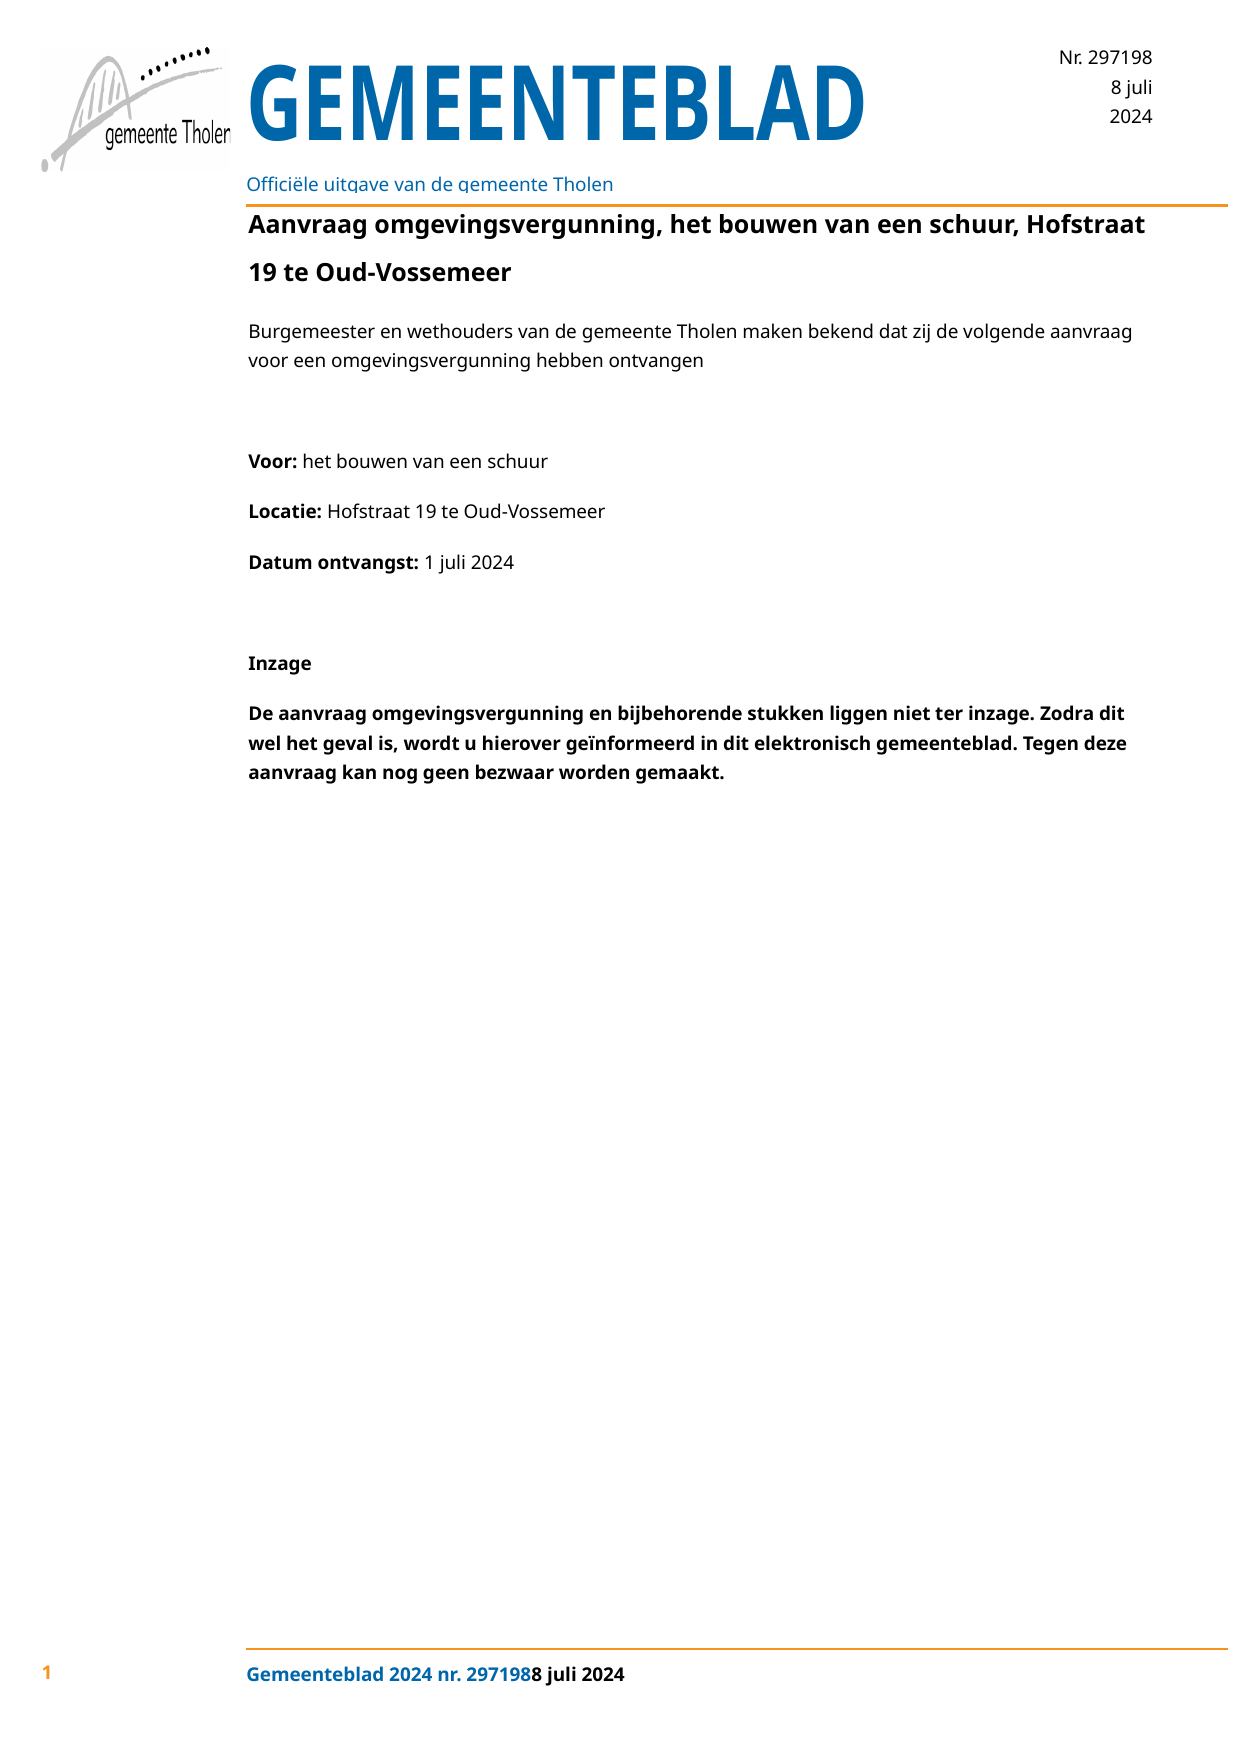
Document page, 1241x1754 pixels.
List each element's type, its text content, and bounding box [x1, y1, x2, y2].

text Voor: het bouwen van een schuur [248, 448, 1152, 474]
text Burgemeester en wethouders van de gemeente Tholen maken bekend dat zij de volgende aanvraag voor een omgevingsvergunning hebben ontvangen [248, 318, 1152, 373]
text Locatie: Hofstraat 19 te Oud-Vossemeer [248, 499, 1152, 524]
text De aanvraag omgevingsvergunning en bijbehorende stukken liggen niet ter inzage. Zodra dit wel het geval is, wordt u hierover geïnformeerd in dit elektronisch gemeenteblad. Tegen deze aanvraag kan nog geen bezwaar worden gemaakt. [248, 700, 1152, 785]
text Aanvraag omgevingsvergunning, het bouwen van een schuur, Hofstraat 19 te Oud-Vossemeer [248, 207, 1152, 288]
text Datum ontvangst: 1 juli 2024 [248, 549, 1152, 575]
text Inzage [248, 650, 1152, 676]
picture [41, 47, 231, 172]
